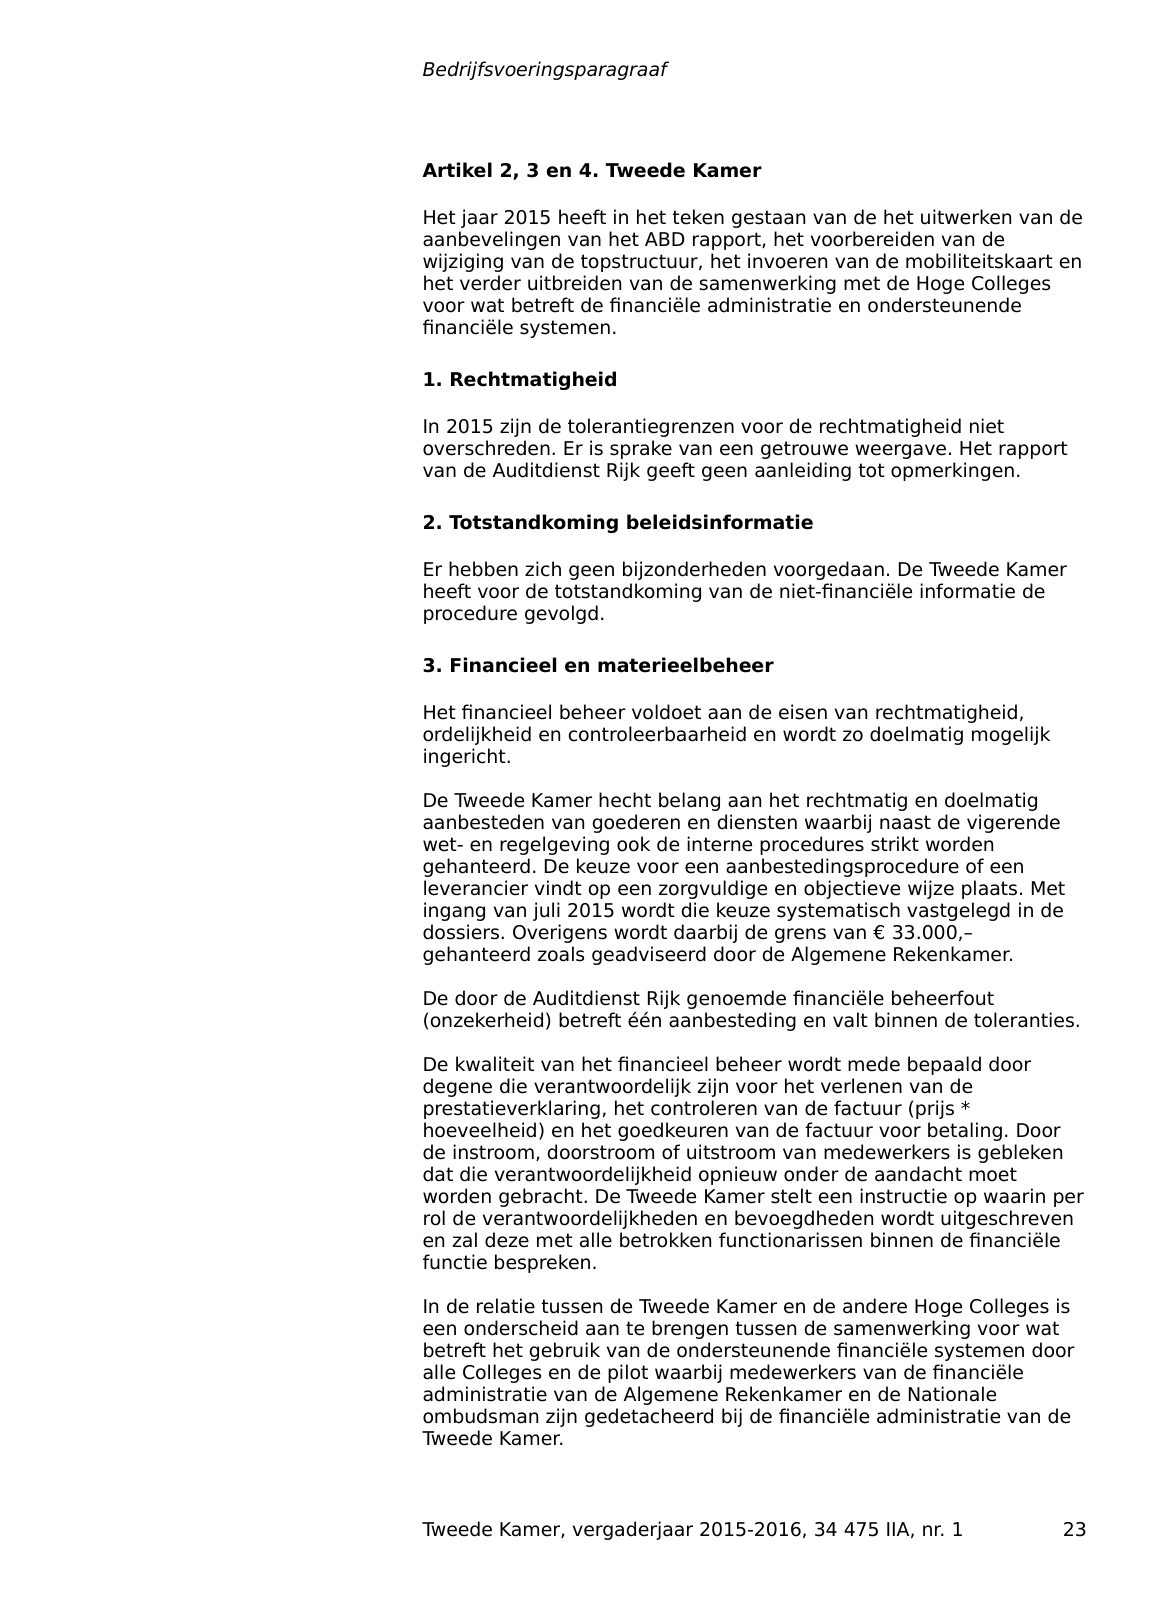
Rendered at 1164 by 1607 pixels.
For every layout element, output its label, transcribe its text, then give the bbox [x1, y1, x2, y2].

text Er hebben zich geen bijzonderheden voorgedaan. De Tweede Kamer heeft voor de totstandkoming van de niet-financiële informatie de procedure gevolgd. [422, 559, 1087, 624]
text De Tweede Kamer hecht belang aan het rechtmatig en doelmatig aanbesteden van goederen en diensten waarbij naast de vigerende wet- en regelgeving ook de interne procedures strikt worden gehanteerd. De keuze voor een aanbestedingsprocedure of een leverancier vindt op een zorgvuldige en objectieve wijze plaats. Met ingang van juli 2015 wordt die keuze systematisch vastgelegd in de dossiers. Overigens wordt daarbij de grens van € 33.000,– gehanteerd zoals geadviseerd door de Algemene Rekenkamer. [422, 790, 1087, 966]
text In 2015 zijn de tolerantiegrenzen voor de rechtmatigheid niet overschreden. Er is sprake van een getrouwe weergave. Het rapport van de Auditdienst Rijk geeft geen aanleiding tot opmerkingen. [422, 416, 1087, 482]
text In de relatie tussen de Tweede Kamer en de andere Hoge Colleges is een onderscheid aan te brengen tussen de samenwerking voor wat betreft het gebruik van de ondersteunende financiële systemen door alle Colleges en de pilot waarbij medewerkers van de financiële administratie van de Algemene Rekenkamer en de Nationale ombudsman zijn gedetacheerd bij de financiële administratie van de Tweede Kamer. [422, 1296, 1087, 1450]
text Het financieel beheer voldoet aan de eisen van rechtmatigheid, ordelijkheid en controleerbaarheid en wordt zo doelmatig mogelijk ingericht. [422, 702, 1087, 767]
subtitle 3. Financieel en materieelbeheer [422, 654, 1087, 677]
text Het jaar 2015 heeft in het teken gestaan van de het uitwerken van de aanbevelingen van het ABD rapport, het voorbereiden van de wijziging van de topstructuur, het invoeren van de mobiliteitskaart en het verder uitbreiden van de samenwerking met de Hoge Colleges voor wat betreft de financiële administratie en ondersteunende financiële systemen. [422, 207, 1087, 339]
subtitle 2. Totstandkoming beleidsinformatie [422, 512, 1087, 534]
text De door de Auditdienst Rijk genoemde financiële beheerfout (onzekerheid) betreft één aanbesteding en valt binnen de toleranties. [422, 988, 1087, 1032]
subtitle 1. Rechtmatigheid [422, 369, 1087, 391]
subtitle Artikel 2, 3 en 4. Tweede Kamer [422, 160, 1087, 182]
text De kwaliteit van het financieel beheer wordt mede bepaald door degene die verantwoordelijk zijn voor het verlenen van de prestatieverklaring, het controleren van de factuur (prijs * hoeveelheid) en het goedkeuren van de factuur voor betaling. Door de instroom, doorstroom of uitstroom van medewerkers is gebleken dat die verantwoordelijkheid opnieuw onder de aandacht moet worden gebracht. De Tweede Kamer stelt een instructie op waarin per rol de verantwoordelijkheden en bevoegdheden wordt uitgeschreven en zal deze met alle betrokken functionarissen binnen de financiële functie bespreken. [422, 1054, 1087, 1274]
